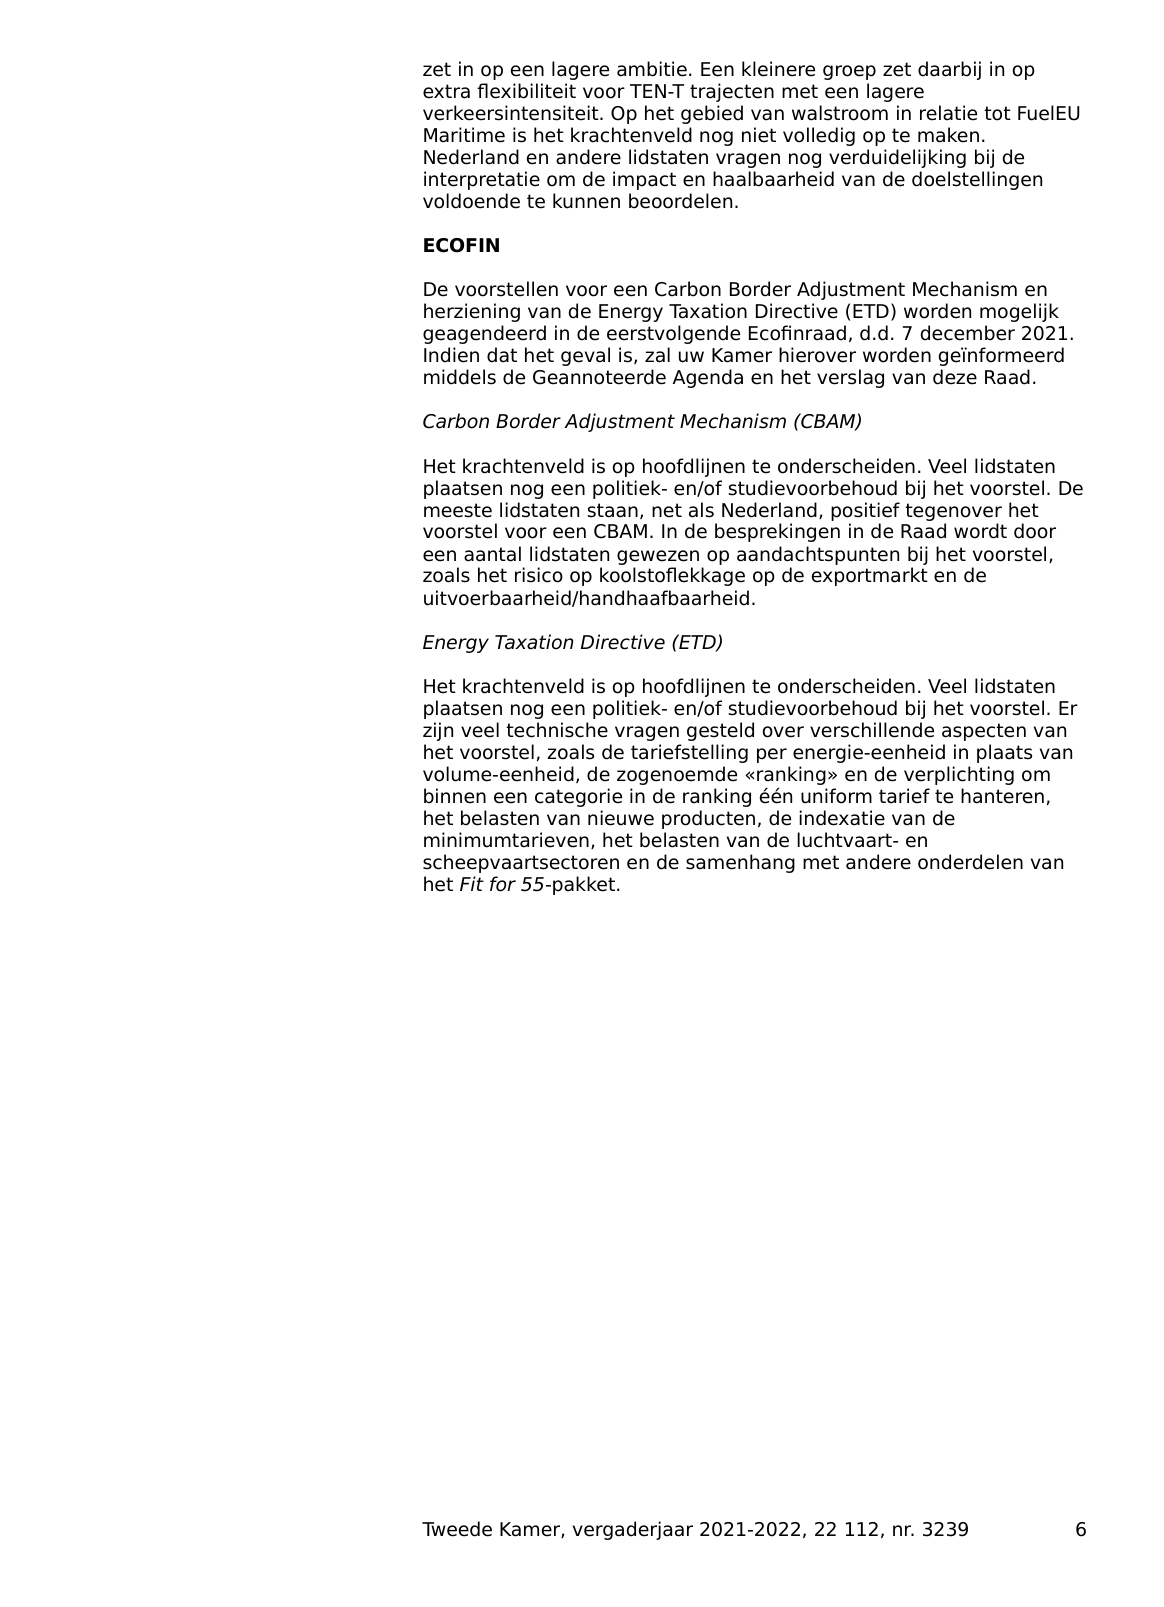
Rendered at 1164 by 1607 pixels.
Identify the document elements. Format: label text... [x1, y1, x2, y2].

subtitle Carbon Border Adjustment Mechanism (CBAM) [422, 411, 1087, 433]
subtitle Energy Taxation Directive (ETD) [422, 632, 1087, 653]
text De voorstellen voor een Carbon Border Adjustment Mechanism en herziening van de Energy Taxation Directive (ETD) worden mogelijk geagendeerd in de eerstvolgende Ecofinraad, d.d. 7 december 2021. Indien dat het geval is, zal uw Kamer hierover worden geïnformeerd middels de Geannoteerde Agenda en het verslag van deze Raad. [422, 279, 1087, 389]
subtitle ECOFIN [422, 235, 1087, 257]
text Het krachtenveld is op hoofdlijnen te onderscheiden. Veel lidstaten plaatsen nog een politiek- en/of studievoorbehoud bij het voorstel. De meeste lidstaten staan, net als Nederland, positief tegenover het voorstel voor een CBAM. In de besprekingen in de Raad wordt door een aantal lidstaten gewezen op aandachtspunten bij het voorstel, zoals het risico op koolstoflekkage op de exportmarkt en de uitvoerbaarheid/handhaafbaarheid. [422, 456, 1087, 609]
text Het krachtenveld is op hoofdlijnen te onderscheiden. Veel lidstaten plaatsen nog een politiek- en/of studievoorbehoud bij het voorstel. Er zijn veel technische vragen gesteld over verschillende aspecten van het voorstel, zoals de tariefstelling per energie-eenheid in plaats van volume-eenheid, de zogenoemde «ranking» en de verplichting om binnen een categorie in de ranking één uniform tarief te hanteren, het belasten van nieuwe producten, de indexatie van de minimumtarieven, het belasten van de luchtvaart- en scheepvaartsectoren en de samenhang met andere onderdelen van het Fit for 55-pakket. [422, 676, 1087, 896]
text zet in op een lagere ambitie. Een kleinere groep zet daarbij in op extra flexibiliteit voor TEN-T trajecten met een lagere verkeersintensiteit. Op het gebied van walstroom in relatie tot FuelEU Maritime is het krachtenveld nog niet volledig op te maken. Nederland en andere lidstaten vragen nog verduidelijking bij de interpretatie om de impact en haalbaarheid van de doelstellingen voldoende te kunnen beoordelen. [422, 59, 1087, 213]
